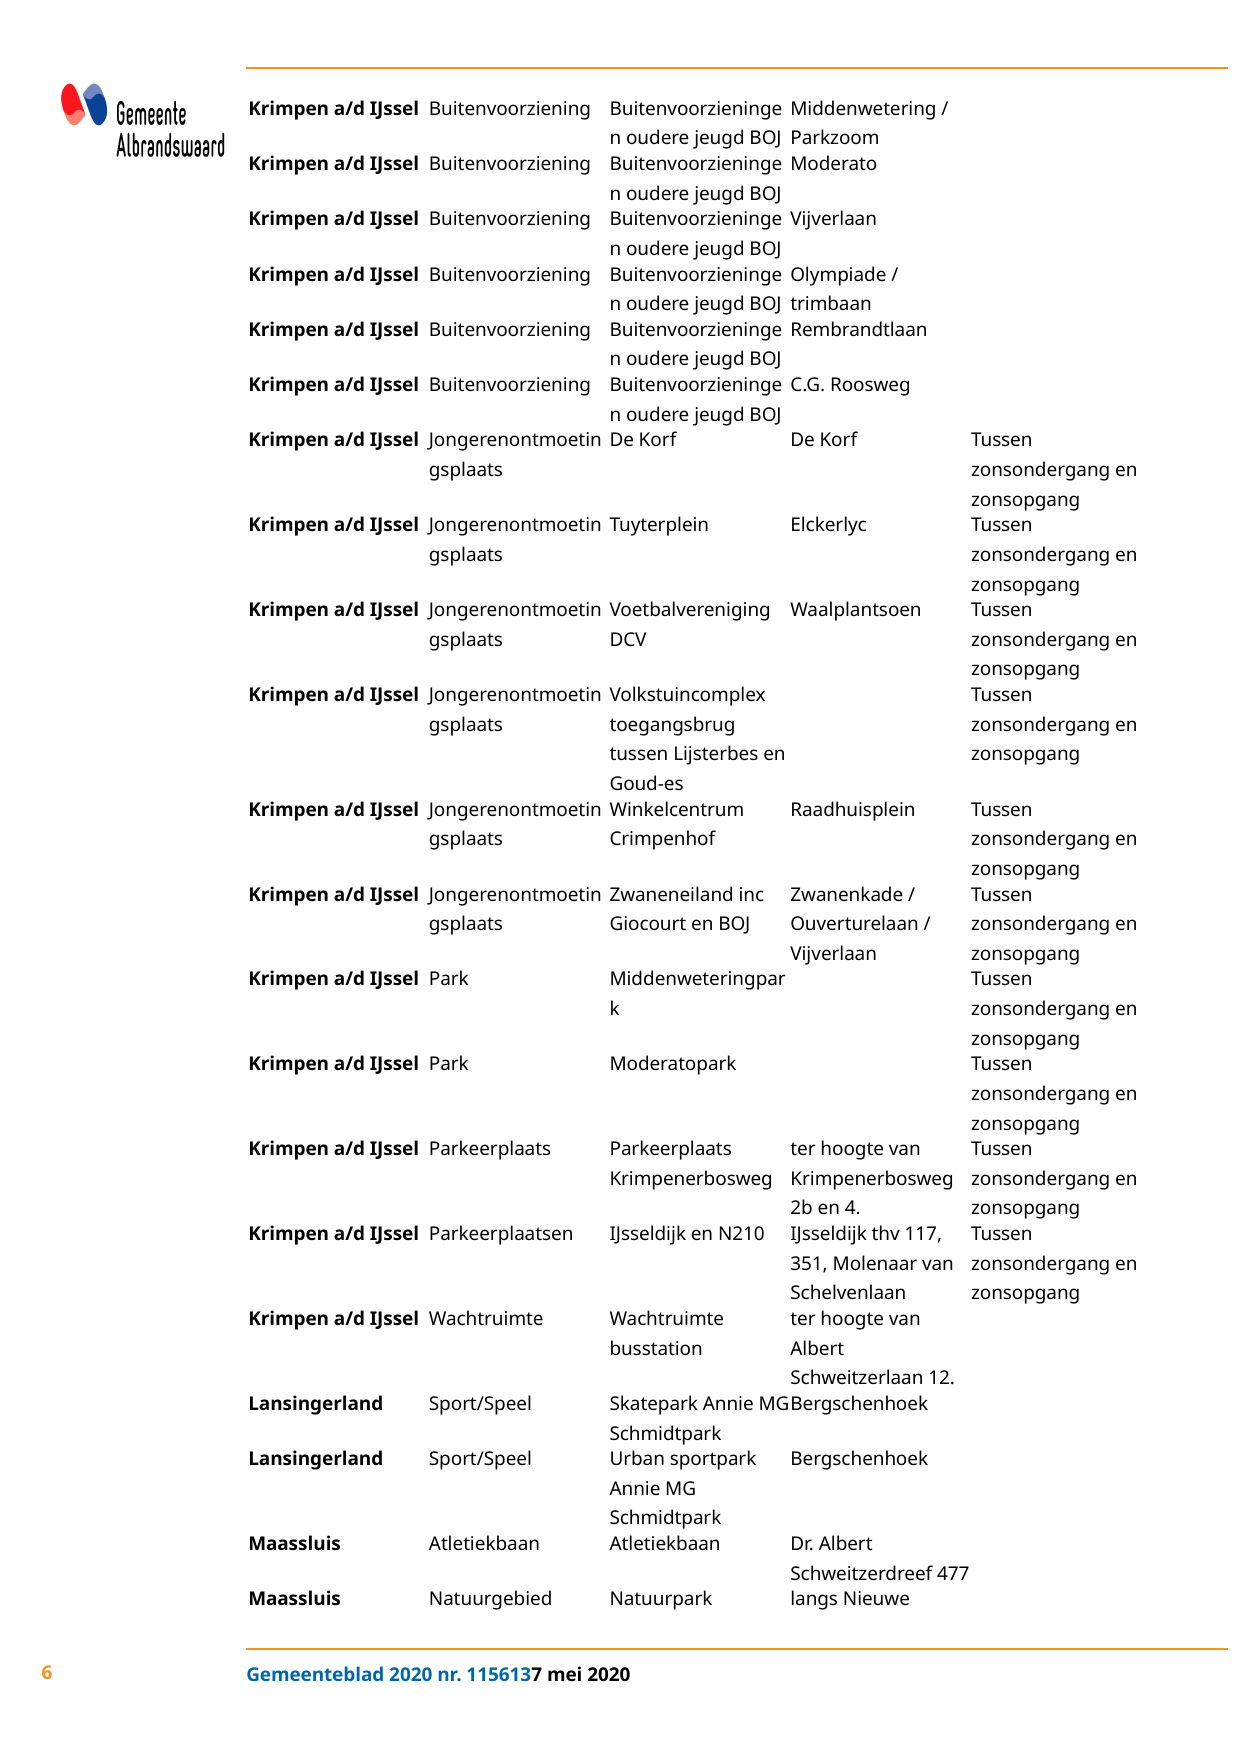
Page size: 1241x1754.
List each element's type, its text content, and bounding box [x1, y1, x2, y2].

table_cell Buitenvoorzieningen oudere jeugd BOJ [609, 205, 790, 261]
table_cell Natuurpark [609, 1586, 790, 1611]
table_cell Buitenvoorziening [429, 261, 609, 316]
table_cell Krimpen a/d IJssel [248, 966, 429, 1051]
table_cell Tussen zonsondergang en zonsopgang [971, 796, 1152, 881]
table_cell Krimpen a/d IJssel [248, 512, 429, 596]
table_cell [971, 150, 1152, 205]
table_cell Wachtruimte [429, 1305, 609, 1390]
table_cell Buitenvoorziening [429, 95, 609, 150]
table_cell Jongerenontmoetingsplaats [429, 512, 609, 596]
table_cell [971, 1445, 1152, 1530]
table_cell Rembrandtlaan [790, 316, 971, 371]
table_cell Krimpen a/d IJssel [248, 881, 429, 966]
table_cell Krimpen a/d IJssel [248, 371, 429, 427]
table_cell De Korf [609, 427, 790, 512]
table_cell Tussen zonsondergang en zonsopgang [971, 681, 1152, 796]
table_cell Jongerenontmoetingsplaats [429, 681, 609, 796]
table_cell Krimpen a/d IJssel [248, 261, 429, 316]
table_cell [790, 1051, 971, 1135]
table_cell Tussen zonsondergang en zonsopgang [971, 1135, 1152, 1220]
table_cell Natuurgebied [429, 1586, 609, 1611]
table_cell Park [429, 1051, 609, 1135]
table_cell Maassluis [248, 1530, 429, 1586]
table_cell Krimpen a/d IJssel [248, 1220, 429, 1305]
picture [41, 47, 231, 172]
table_cell Tussen zonsondergang en zonsopgang [971, 966, 1152, 1051]
table_cell Krimpen a/d IJssel [248, 596, 429, 681]
table_cell Krimpen a/d IJssel [248, 1305, 429, 1390]
table_cell Parkeerplaatsen [429, 1220, 609, 1305]
table_cell Tussen zonsondergang en zonsopgang [971, 881, 1152, 966]
table_cell Krimpen a/d IJssel [248, 796, 429, 881]
table_cell Volkstuincomplex toegangsbrug tussen Lijsterbes en Goud-es [609, 681, 790, 796]
table_cell Lansingerland [248, 1390, 429, 1445]
table_cell Tuyterplein [609, 512, 790, 596]
table_cell Zwanenkade / Ouverturelaan / Vijverlaan [790, 881, 971, 966]
table_cell Lansingerland [248, 1445, 429, 1530]
table_cell [971, 95, 1152, 150]
table_cell Buitenvoorziening [429, 150, 609, 205]
table_cell Zwaneneiland inc Giocourt en BOJ [609, 881, 790, 966]
table_cell Middenwetering / Parkzoom [790, 95, 971, 150]
table_cell [790, 681, 971, 796]
table_cell Buitenvoorziening [429, 371, 609, 427]
table_cell Raadhuisplein [790, 796, 971, 881]
table_cell [971, 371, 1152, 427]
table_cell [971, 205, 1152, 261]
table_cell Krimpen a/d IJssel [248, 316, 429, 371]
table_cell IJsseldijk thv 117, 351, Molenaar van Schelvenlaan [790, 1220, 971, 1305]
table_cell Parkeerplaats Krimpenerbosweg [609, 1135, 790, 1220]
table_cell Krimpen a/d IJssel [248, 150, 429, 205]
table_cell Skatepark Annie MG Schmidtpark [609, 1390, 790, 1445]
table_cell Krimpen a/d IJssel [248, 427, 429, 512]
table_cell [971, 1530, 1152, 1586]
table_cell Buitenvoorzieningen oudere jeugd BOJ [609, 371, 790, 427]
table_cell Buitenvoorziening [429, 316, 609, 371]
table_cell Atletiekbaan [609, 1530, 790, 1586]
table_cell Moderato [790, 150, 971, 205]
table_cell Buitenvoorzieningen oudere jeugd BOJ [609, 316, 790, 371]
table_cell langs Nieuwe [790, 1586, 971, 1611]
table_cell De Korf [790, 427, 971, 512]
table_cell Waalplantsoen [790, 596, 971, 681]
table_cell Buitenvoorzieningen oudere jeugd BOJ [609, 95, 790, 150]
table_cell Sport/Speel [429, 1390, 609, 1445]
table_cell Jongerenontmoetingsplaats [429, 796, 609, 881]
table_cell Tussen zonsondergang en zonsopgang [971, 512, 1152, 596]
table_cell Winkelcentrum Crimpenhof [609, 796, 790, 881]
table_cell Buitenvoorziening [429, 205, 609, 261]
table_cell C.G. Roosweg [790, 371, 971, 427]
table_cell Tussen zonsondergang en zonsopgang [971, 1220, 1152, 1305]
table_cell Tussen zonsondergang en zonsopgang [971, 1051, 1152, 1135]
table_cell Tussen zonsondergang en zonsopgang [971, 427, 1152, 512]
table_cell IJsseldijk en N210 [609, 1220, 790, 1305]
table_cell Buitenvoorzieningen oudere jeugd BOJ [609, 150, 790, 205]
table_cell Sport/Speel [429, 1445, 609, 1530]
table_cell Buitenvoorzieningen oudere jeugd BOJ [609, 261, 790, 316]
table_cell ter hoogte van Albert Schweitzerlaan 12. [790, 1305, 971, 1390]
table_cell Bergschenhoek [790, 1390, 971, 1445]
table_cell Jongerenontmoetingsplaats [429, 427, 609, 512]
table_cell Krimpen a/d IJssel [248, 95, 429, 150]
table_cell Urban sportpark Annie MG Schmidtpark [609, 1445, 790, 1530]
table_cell Krimpen a/d IJssel [248, 1135, 429, 1220]
table_cell Bergschenhoek [790, 1445, 971, 1530]
table_cell Jongerenontmoetingsplaats [429, 596, 609, 681]
table_cell [971, 1586, 1152, 1611]
table_cell Vijverlaan [790, 205, 971, 261]
table_cell Wachtruimte busstation [609, 1305, 790, 1390]
table_cell Dr. Albert Schweitzerdreef 477 [790, 1530, 971, 1586]
table_cell Jongerenontmoetingsplaats [429, 881, 609, 966]
table_cell Voetbalvereniging DCV [609, 596, 790, 681]
table_cell Elckerlyc [790, 512, 971, 596]
table_cell Olympiade / trimbaan [790, 261, 971, 316]
table_cell [971, 261, 1152, 316]
table_cell Krimpen a/d IJssel [248, 681, 429, 796]
table_cell Middenweteringpark [609, 966, 790, 1051]
table_cell [971, 1305, 1152, 1390]
table_cell [790, 966, 971, 1051]
table_cell [971, 316, 1152, 371]
table_cell Atletiekbaan [429, 1530, 609, 1586]
table_cell ter hoogte van Krimpenerbosweg 2b en 4. [790, 1135, 971, 1220]
table_cell Krimpen a/d IJssel [248, 205, 429, 261]
table_cell Parkeerplaats [429, 1135, 609, 1220]
table_cell Krimpen a/d IJssel [248, 1051, 429, 1135]
table_cell Maassluis [248, 1586, 429, 1611]
table_cell Moderatopark [609, 1051, 790, 1135]
table_cell [971, 1390, 1152, 1445]
table_cell Park [429, 966, 609, 1051]
table_cell Tussen zonsondergang en zonsopgang [971, 596, 1152, 681]
